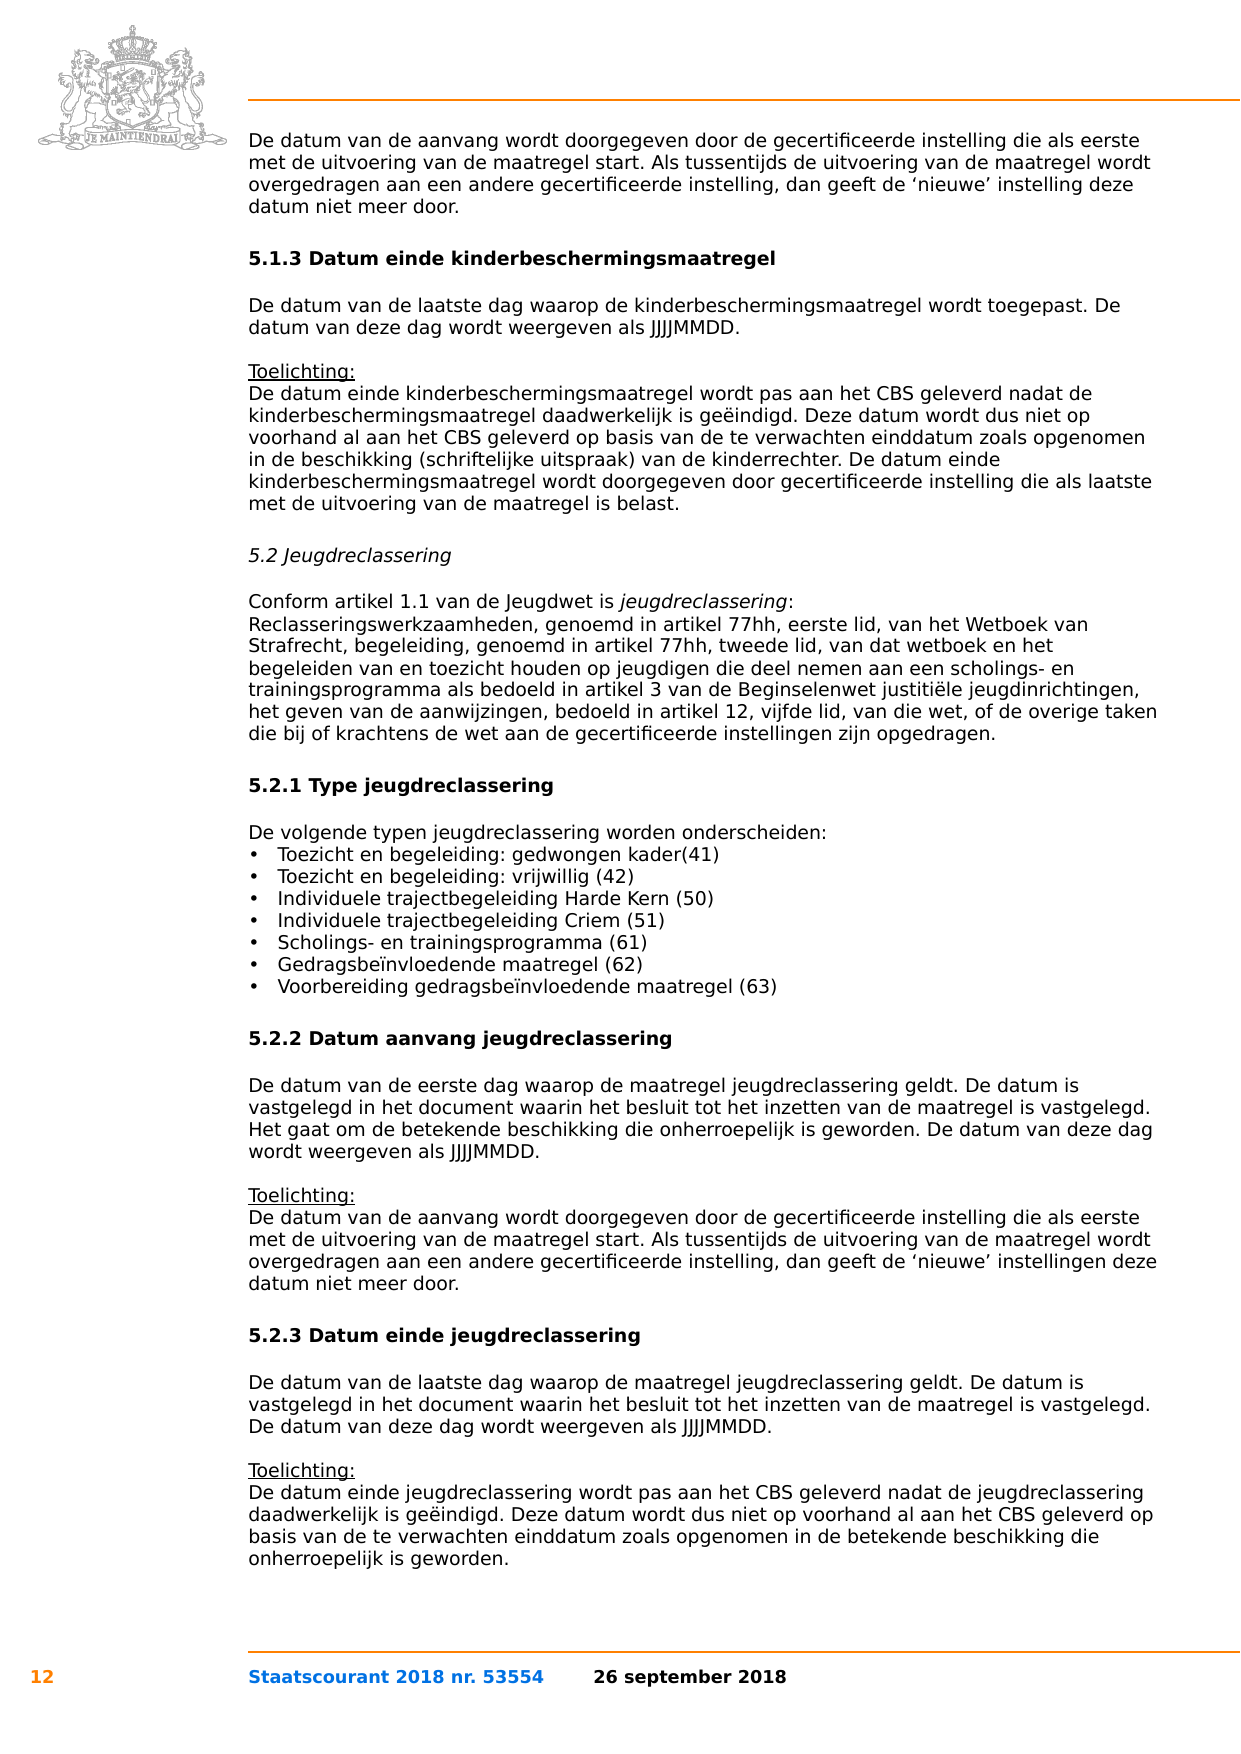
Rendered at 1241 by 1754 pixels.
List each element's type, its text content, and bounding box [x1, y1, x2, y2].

text • Toezicht en begeleiding: gedwongen kader(41) [248, 844, 1163, 866]
subtitle 5.2.1 Type jeugdreclassering [248, 775, 1163, 797]
text De datum van de aanvang wordt doorgegeven door de gecertificeerde instelling die als eerste met de uitvoering van de maatregel start. Als tussentijds de uitvoering van de maatregel wordt overgedragen aan een andere gecertificeerde instelling, dan geeft de ‘nieuwe’ instellingen deze datum niet meer door. [248, 1207, 1163, 1295]
text De datum einde jeugdreclassering wordt pas aan het CBS geleverd nadat de jeugdreclassering daadwerkelijk is geëindigd. Deze datum wordt dus niet op voorhand al aan het CBS geleverd op basis van de te verwachten einddatum zoals opgenomen in de betekende beschikking die onherroepelijk is geworden. [248, 1482, 1163, 1569]
picture [38, 25, 227, 150]
text • Gedragsbeïnvloedende maatregel (62) [248, 954, 1163, 976]
text De datum van de aanvang wordt doorgegeven door de gecertificeerde instelling die als eerste met de uitvoering van de maatregel start. Als tussentijds de uitvoering van de maatregel wordt overgedragen aan een andere gecertificeerde instelling, dan geeft de ‘nieuwe’ instelling deze datum niet meer door. [248, 130, 1163, 218]
text Toelichting: [248, 1459, 1163, 1482]
text • Individuele trajectbegeleiding Criem (51) [248, 910, 1163, 932]
text • Toezicht en begeleiding: vrijwillig (42) [248, 866, 1163, 888]
text • Voorbereiding gedragsbeïnvloedende maatregel (63) [248, 976, 1163, 998]
subtitle 5.2.2 Datum aanvang jeugdreclassering [248, 1028, 1163, 1050]
text Reclasseringswerkzaamheden, genoemd in artikel 77hh, eerste lid, van het Wetboek van Strafrecht, begeleiding, genoemd in artikel 77hh, tweede lid, van dat wetboek en het begeleiden van en toezicht houden op jeugdigen die deel nemen aan een scholings- en trainingsprogramma als bedoeld in artikel 3 van de Beginselenwet justitiële jeugdinrichtingen, het geven van de aanwijzingen, bedoeld in artikel 12, vijfde lid, van die wet, of de overige taken die bij of krachtens de wet aan de gecertificeerde instellingen zijn opgedragen. [248, 613, 1163, 745]
text De datum einde kinderbeschermingsmaatregel wordt pas aan het CBS geleverd nadat de kinderbeschermingsmaatregel daadwerkelijk is geëindigd. Deze datum wordt dus niet op voorhand al aan het CBS geleverd op basis van de te verwachten einddatum zoals opgenomen in de beschikking (schriftelijke uitspraak) van de kinderrechter. De datum einde kinderbeschermingsmaatregel wordt doorgegeven door gecertificeerde instelling die als laatste met de uitvoering van de maatregel is belast. [248, 383, 1163, 514]
text De datum van de laatste dag waarop de maatregel jeugdreclassering geldt. De datum is vastgelegd in het document waarin het besluit tot het inzetten van de maatregel is vastgelegd. De datum van deze dag wordt weergeven als JJJJMMDD. [248, 1372, 1163, 1438]
text Conform artikel 1.1 van de Jeugdwet is jeugdreclassering: [248, 591, 1163, 613]
text • Individuele trajectbegeleiding Harde Kern (50) [248, 888, 1163, 910]
text Toelichting: [248, 1185, 1163, 1207]
text De volgende typen jeugdreclassering worden onderscheiden: [248, 822, 1163, 844]
text De datum van de laatste dag waarop de kinderbeschermingsmaatregel wordt toegepast. De datum van deze dag wordt weergeven als JJJJMMDD. [248, 295, 1163, 339]
text • Scholings- en trainingsprogramma (61) [248, 932, 1163, 954]
subtitle 5.2.3 Datum einde jeugdreclassering [248, 1325, 1163, 1347]
text De datum van de eerste dag waarop de maatregel jeugdreclassering geldt. De datum is vastgelegd in het document waarin het besluit tot het inzetten van de maatregel is vastgelegd. Het gaat om de betekende beschikking die onherroepelijk is geworden. De datum van deze dag wordt weergeven als JJJJMMDD. [248, 1075, 1163, 1163]
subtitle 5.1.3 Datum einde kinderbeschermingsmaatregel [248, 248, 1163, 270]
subtitle 5.2 Jeugdreclassering [248, 544, 1163, 566]
text Toelichting: [248, 361, 1163, 383]
